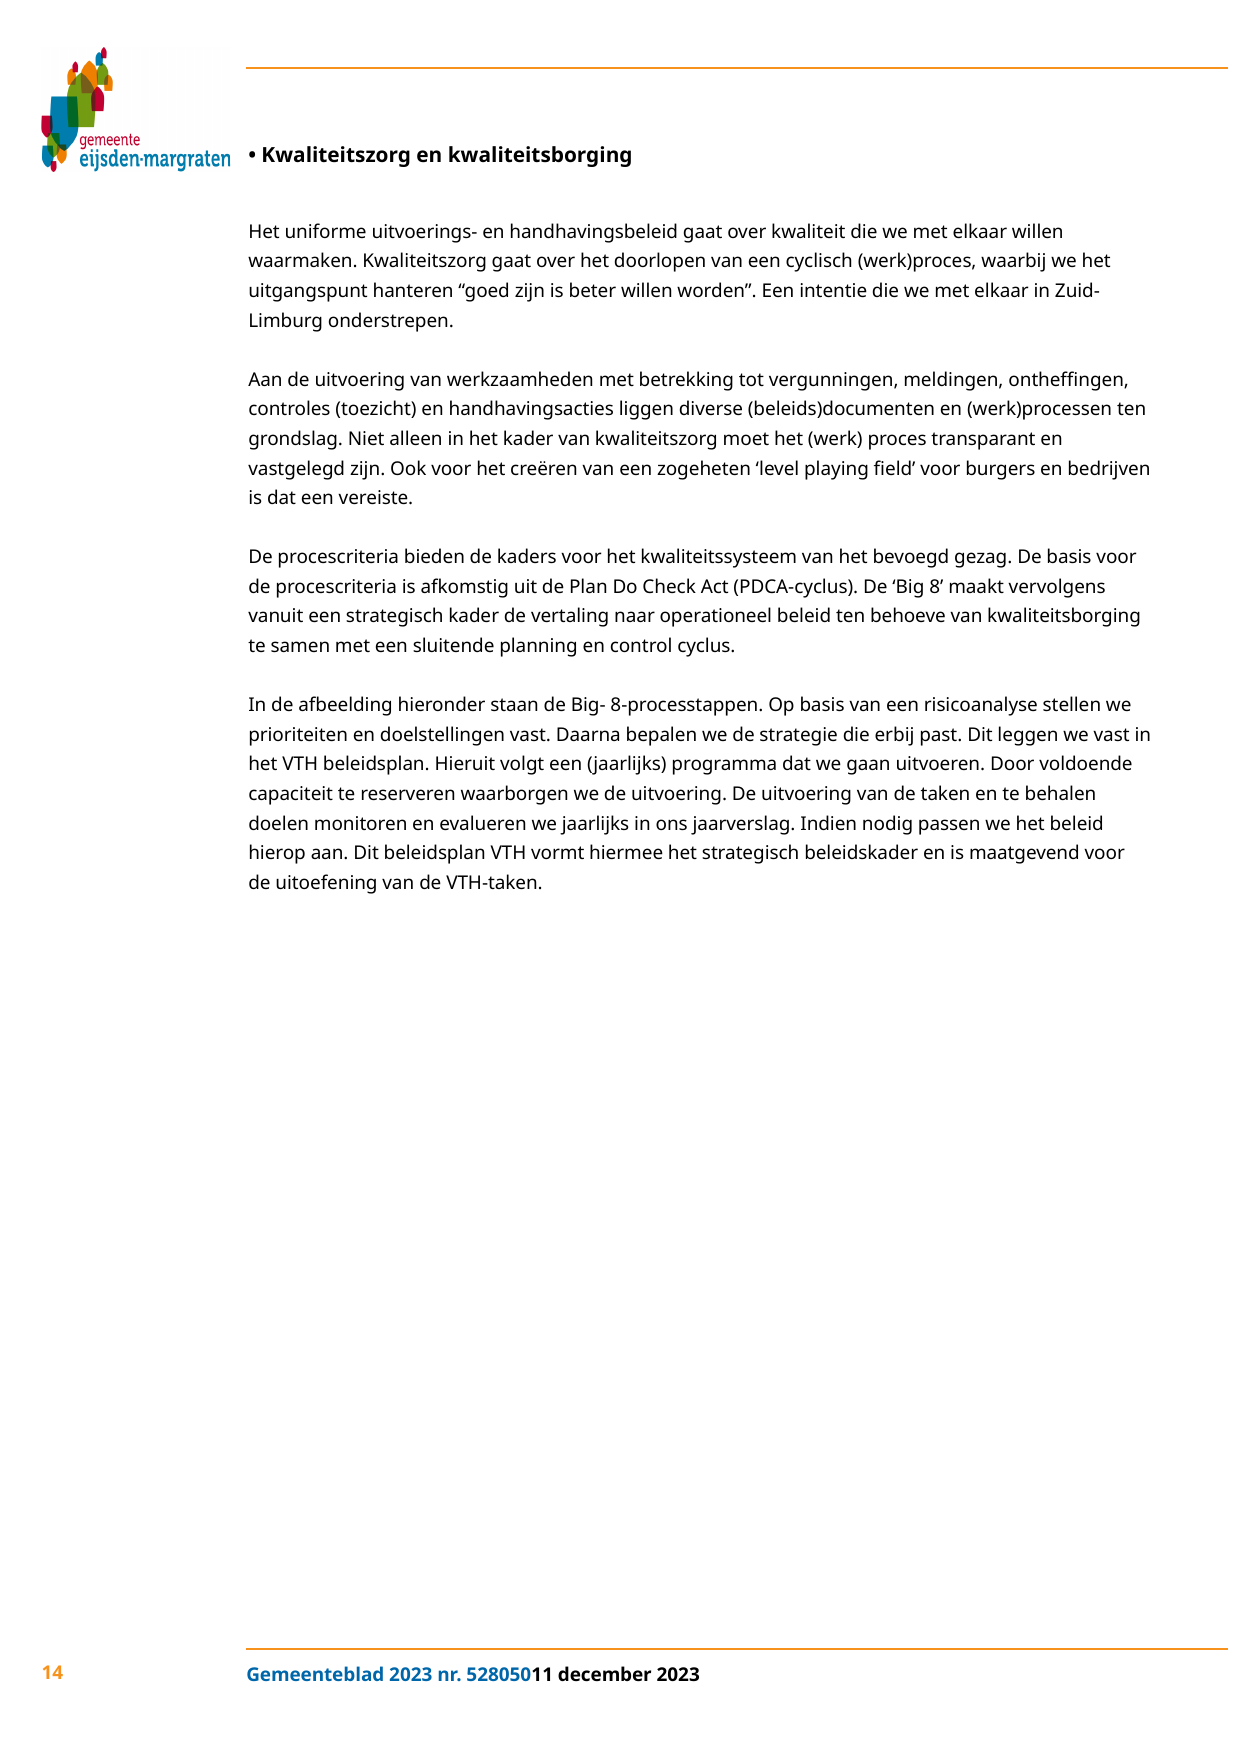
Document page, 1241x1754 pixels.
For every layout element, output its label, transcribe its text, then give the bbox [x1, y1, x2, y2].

text Aan de uitvoering van werkzaamheden met betrekking tot vergunningen, meldingen, ontheffingen, controles (toezicht) en handhavingsacties liggen diverse (beleids)documenten en (werk)processen ten grondslag. Niet alleen in het kader van kwaliteitszorg moet het (werk) proces transparant en vastgelegd zijn. Ook voor het creëren van een zogeheten ‘level playing field’ voor burgers en bedrijven is dat een vereiste. [248, 366, 1152, 510]
text In de afbeelding hieronder staan de Big- 8-processtappen. Op basis van een risicoanalyse stellen we prioriteiten en doelstellingen vast. Daarna bepalen we de strategie die erbij past. Dit leggen we vast in het VTH beleidsplan. Hieruit volgt een (jaarlijks) programma dat we gaan uitvoeren. Door voldoende capaciteit te reserveren waarborgen we de uitvoering. De uitvoering van de taken en te behalen doelen monitoren en evalueren we jaarlijks in ons jaarverslag. Indien nodig passen we het beleid hierop aan. Dit beleidsplan VTH vormt hiermee het strategisch beleidskader en is maatgevend voor de uitoefening van de VTH-taken. [248, 691, 1152, 895]
text De procescriteria bieden de kaders voor het kwaliteitssysteem van het bevoegd gezag. De basis voor de procescriteria is afkomstig uit de Plan Do Check Act (PDCA-cyclus). De ‘Big 8’ maakt vervolgens vanuit een strategisch kader de vertaling naar operationeel beleid ten behoeve van kwaliteitsborging te samen met een sluitende planning en control cyclus. [248, 543, 1152, 658]
text • Kwaliteitszorg en kwaliteitsborging [248, 140, 1152, 169]
text Het uniforme uitvoerings- en handhavingsbeleid gaat over kwaliteit die we met elkaar willen waarmaken. Kwaliteitszorg gaat over het doorlopen van een cyclisch (werk)proces, waarbij we het uitgangspunt hanteren “goed zijn is beter willen worden”. Een intentie die we met elkaar in Zuid-Limburg onderstrepen. [248, 218, 1152, 333]
picture [41, 47, 231, 172]
